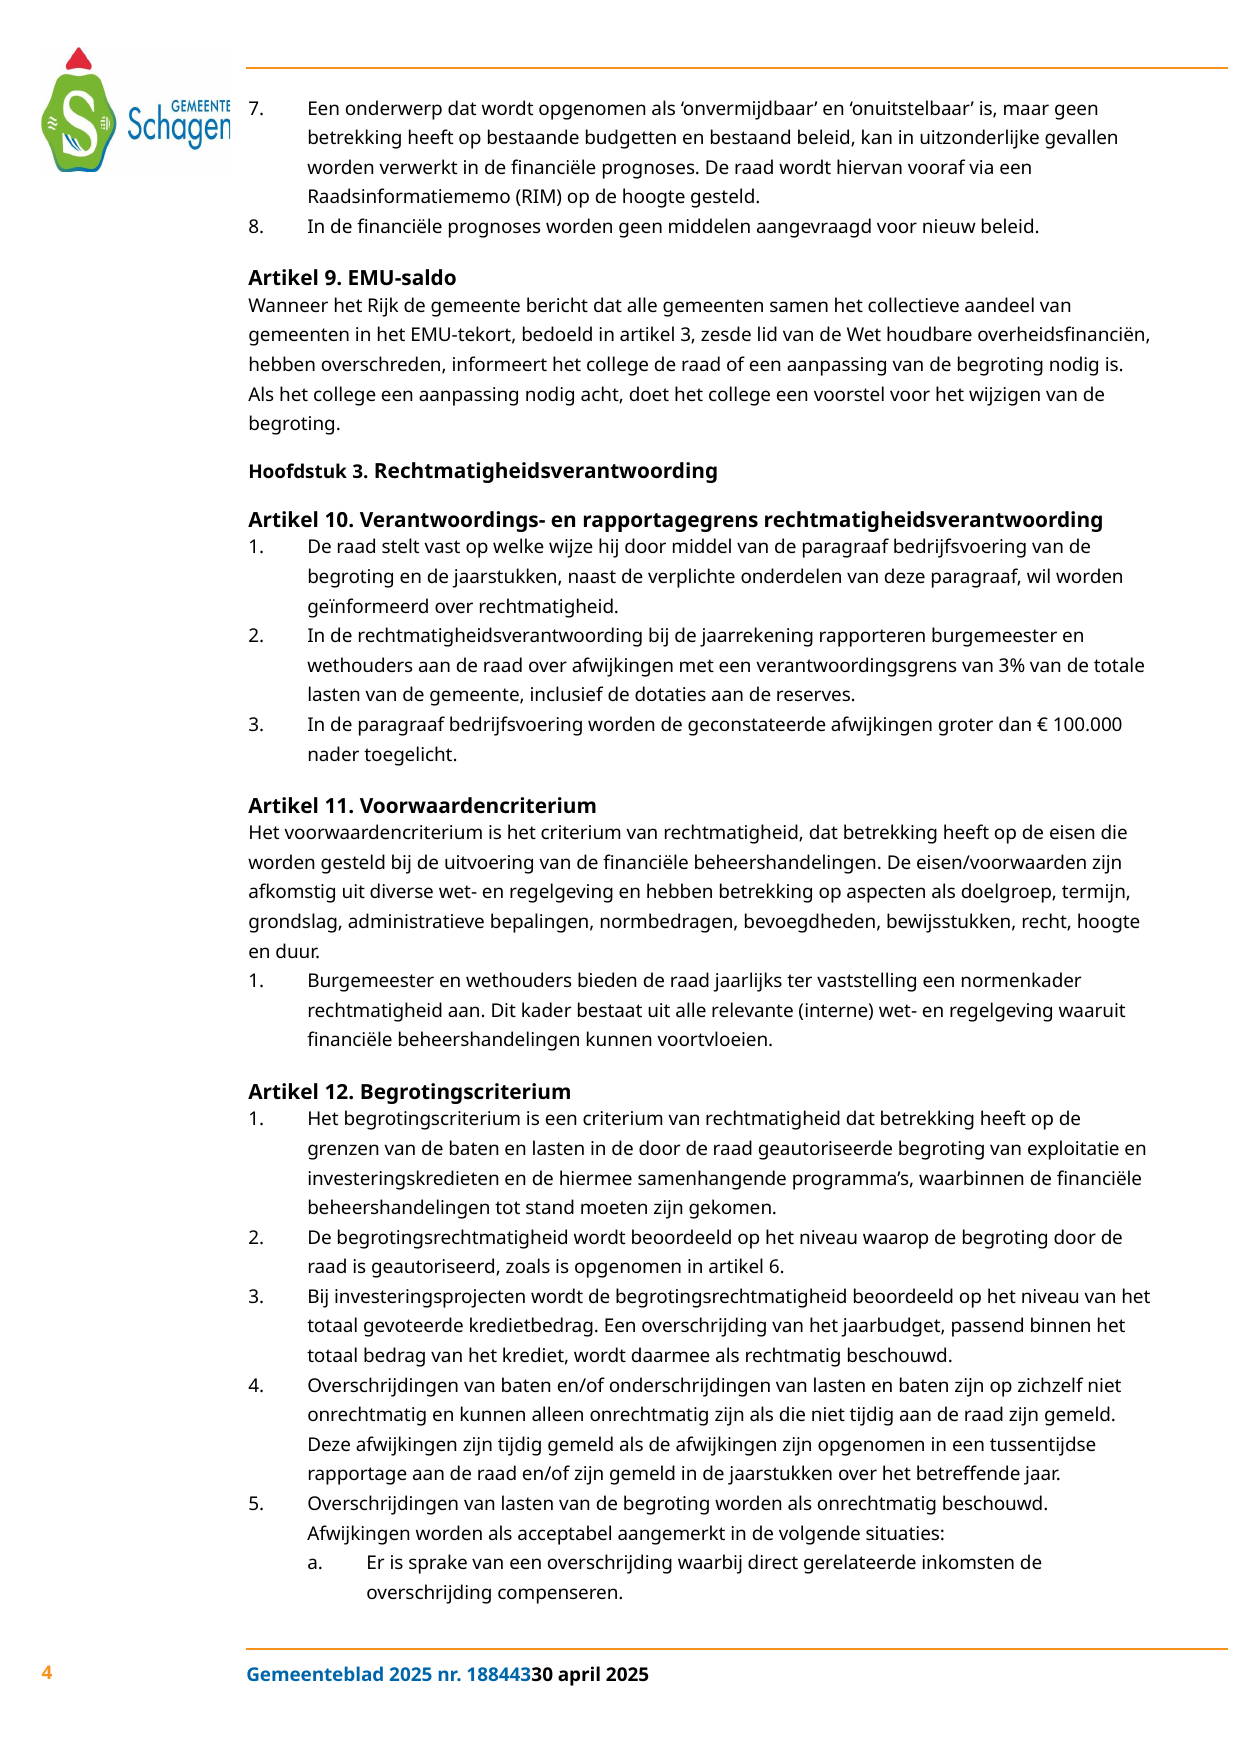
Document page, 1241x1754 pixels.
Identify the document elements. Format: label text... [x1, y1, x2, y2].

picture [41, 47, 231, 172]
list In de rechtmatigheidsverantwoording bij de jaarrekening rapporteren burgemeester en wethouders aan de raad over afwijkingen met een verantwoordingsgrens van 3% van de totale lasten van de gemeente, inclusief de dotaties aan de reserves. [248, 622, 1152, 707]
text Het voorwaardencriterium is het criterium van rechtmatigheid, dat betrekking heeft op de eisen die worden gesteld bij de uitvoering van de financiële beheershandelingen. De eisen/voorwaarden zijn afkomstig uit diverse wet- en regelgeving en hebben betrekking op aspecten als doelgroep, termijn, grondslag, administratieve bepalingen, normbedragen, bevoegdheden, bewijsstukken, recht, hoogte en duur. [248, 819, 1152, 964]
list Overschrijdingen van lasten van de begroting worden als onrechtmatig beschouwd. Afwijkingen worden als acceptabel aangemerkt in de volgende situaties: [248, 1490, 1152, 1545]
text Artikel 10. Verantwoordings- en rapportagegrens rechtmatigheidsverantwoording [248, 505, 1152, 534]
list Overschrijdingen van baten en/of onderschrijdingen van lasten en baten zijn op zichzelf niet onrechtmatig en kunnen alleen onrechtmatig zijn als die niet tijdig aan de raad zijn gemeld. Deze afwijkingen zijn tijdig gemeld als de afwijkingen zijn opgenomen in een tussentijdse rapportage aan de raad en/of zijn gemeld in de jaarstukken over het betreffende jaar. [248, 1372, 1152, 1486]
text Artikel 9. EMU-saldo [248, 263, 1152, 292]
list De begrotingsrechtmatigheid wordt beoordeeld op het niveau waarop de begroting door de raad is geautoriseerd, zoals is opgenomen in artikel 6. [248, 1224, 1152, 1279]
list De raad stelt vast op welke wijze hij door middel van de paragraaf bedrijfsvoering van de begroting en de jaarstukken, naast de verplichte onderdelen van deze paragraaf, wil worden geïnformeerd over rechtmatigheid. [248, 534, 1152, 618]
text Artikel 12. Begrotingscriterium [248, 1077, 1152, 1106]
list Er is sprake van een overschrijding waarbij direct gerelateerde inkomsten de overschrijding compenseren. [307, 1549, 1152, 1604]
text Wanneer het Rijk de gemeente bericht dat alle gemeenten samen het collectieve aandeel van gemeenten in het EMU-tekort, bedoeld in artikel 3, zesde lid van de Wet houdbare overheidsfinanciën, hebben overschreden, informeert het college de raad of een aanpassing van de begroting nodig is. Als het college een aanpassing nodig acht, doet het college een voorstel voor het wijzigen van de begroting. [248, 292, 1152, 436]
list Het begrotingscriterium is een criterium van rechtmatigheid dat betrekking heeft op de grenzen van de baten en lasten in de door de raad geautoriseerde begroting van exploitatie en investeringskredieten en de hiermee samenhangende programma’s, waarbinnen de financiële beheershandelingen tot stand moeten zijn gekomen. [248, 1106, 1152, 1220]
list In de financiële prognoses worden geen middelen aangevraagd voor nieuw beleid. [248, 213, 1152, 239]
list In de paragraaf bedrijfsvoering worden de geconstateerde afwijkingen groter dan € 100.000 nader toegelicht. [248, 711, 1152, 766]
list Burgemeester en wethouders bieden de raad jaarlijks ter vaststelling een normenkader rechtmatigheid aan. Dit kader bestaat uit alle relevante (interne) wet- en regelgeving waaruit financiële beheershandelingen kunnen voortvloeien. [248, 967, 1152, 1052]
list Bij investeringsprojecten wordt de begrotingsrechtmatigheid beoordeeld op het niveau van het totaal gevoteerde kredietbedrag. Een overschrijding van het jaarbudget, passend binnen het totaal bedrag van het krediet, wordt daarmee als rechtmatig beschouwd. [248, 1283, 1152, 1368]
text Hoofdstuk 3. Rechtmatigheidsverantwoording [248, 456, 1152, 484]
list Een onderwerp dat wordt opgenomen als ‘onvermijdbaar’ en ‘onuitstelbaar’ is, maar geen betrekking heeft op bestaande budgetten en bestaand beleid, kan in uitzonderlijke gevallen worden verwerkt in de financiële prognoses. De raad wordt hiervan vooraf via een Raadsinformatiememo (RIM) op de hoogte gesteld. [248, 95, 1152, 209]
text Artikel 11. Voorwaardencriterium [248, 791, 1152, 819]
